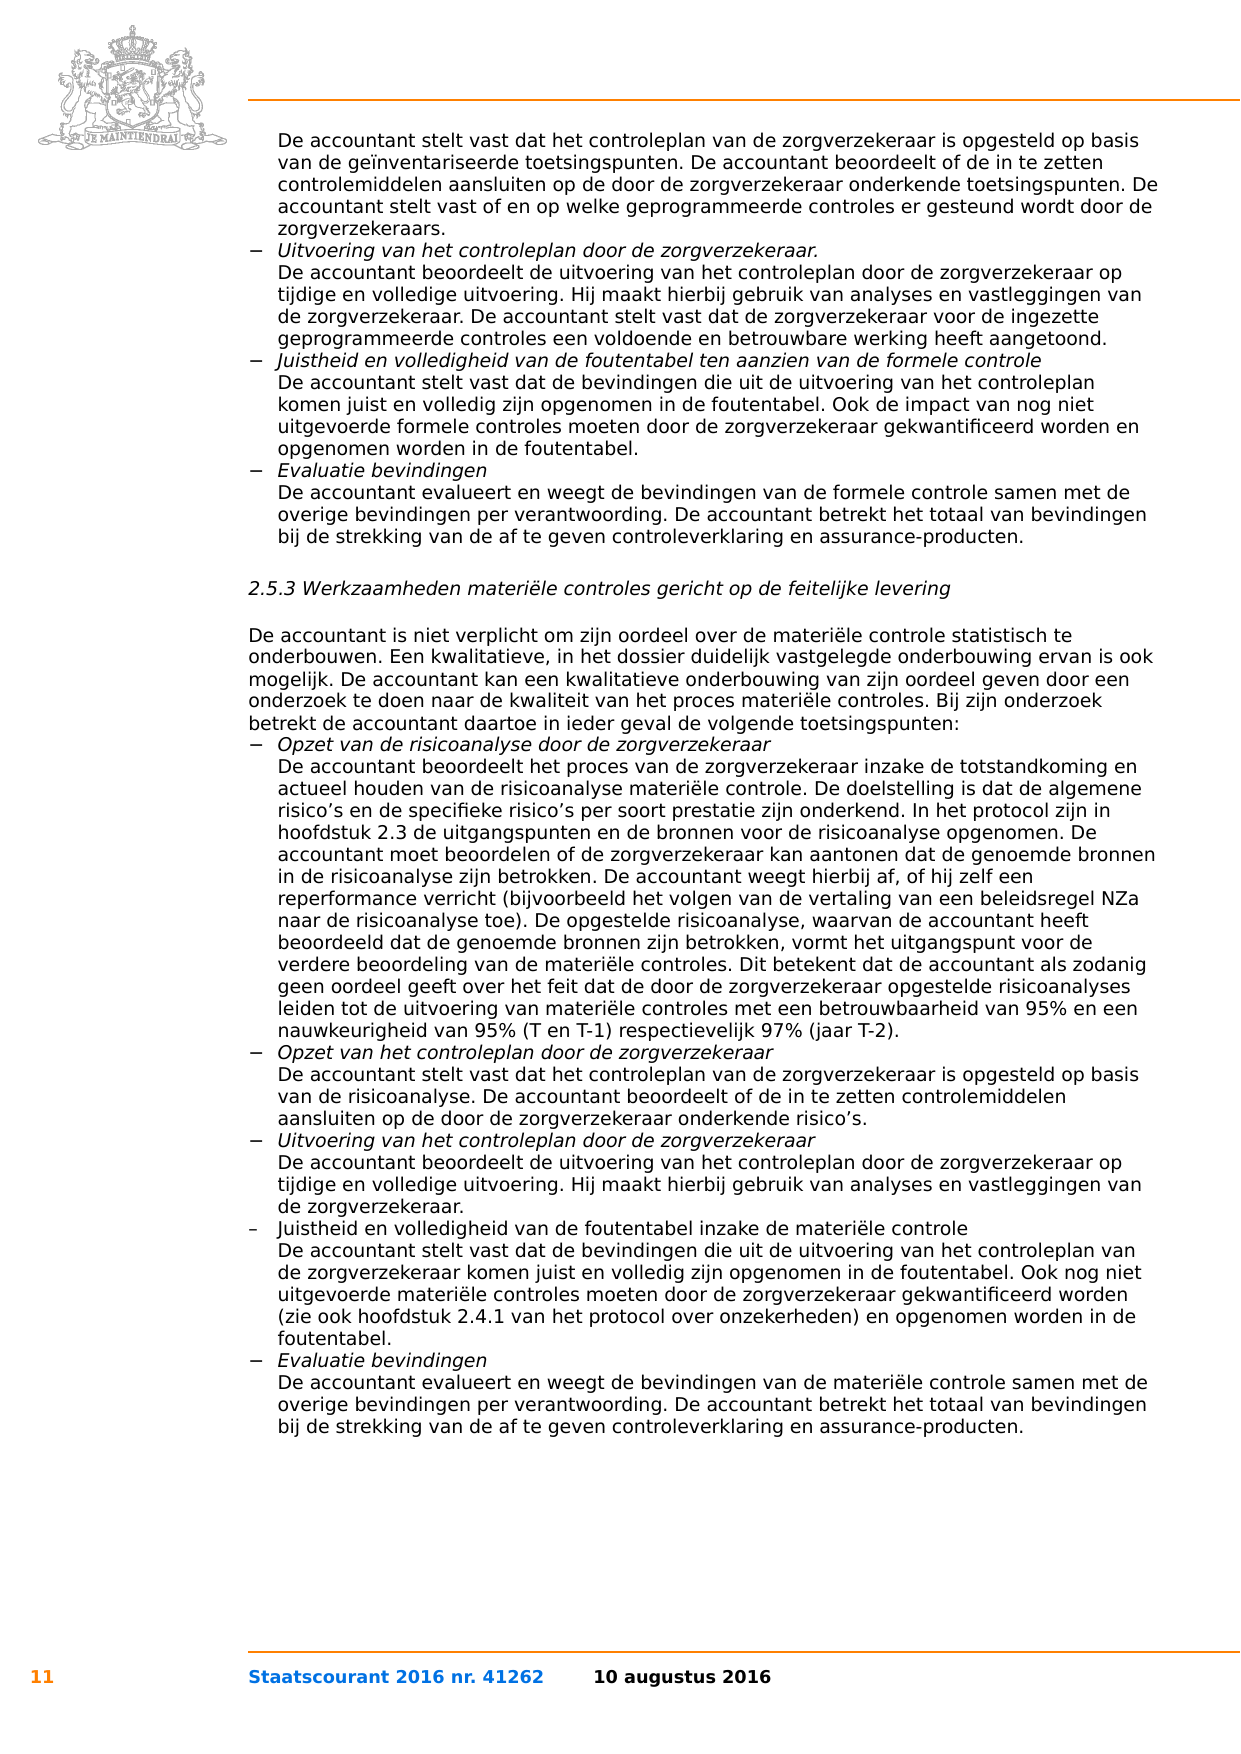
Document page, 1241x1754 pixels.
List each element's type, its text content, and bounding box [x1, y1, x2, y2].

text − Opzet van de risicoanalyse door de zorgverzekeraar [248, 734, 1163, 756]
text De accountant is niet verplicht om zijn oordeel over de materiële controle statistisch te onderbouwen. Een kwalitatieve, in het dossier duidelijk vastgelegde onderbouwing ervan is ook mogelijk. De accountant kan een kwalitatieve onderbouwing van zijn oordeel geven door een onderzoek te doen naar de kwaliteit van het proces materiële controles. Bij zijn onderzoek betrekt de accountant daartoe in ieder geval de volgende toetsingspunten: [248, 624, 1163, 734]
text − Evaluatie bevindingen [248, 1350, 1163, 1372]
text De accountant beoordeelt de uitvoering van het controleplan door de zorgverzekeraar op tijdige en volledige uitvoering. Hij maakt hierbij gebruik van analyses en vastleggingen van de zorgverzekeraar. [277, 1152, 1163, 1218]
subtitle 2.5.3 Werkzaamheden materiële controles gericht op de feitelijke levering [248, 577, 1163, 599]
text − Evaluatie bevindingen [248, 459, 1163, 482]
text De accountant stelt vast dat het controleplan van de zorgverzekeraar is opgesteld op basis van de risicoanalyse. De accountant beoordeelt of de in te zetten controlemiddelen aansluiten op de door de zorgverzekeraar onderkende risico’s. [277, 1064, 1163, 1130]
text − Uitvoering van het controleplan door de zorgverzekeraar [248, 1130, 1163, 1152]
text De accountant stelt vast dat de bevindingen die uit de uitvoering van het controleplan komen juist en volledig zijn opgenomen in de foutentabel. Ook de impact van nog niet uitgevoerde formele controles moeten door de zorgverzekeraar gekwantificeerd worden en opgenomen worden in de foutentabel. [277, 372, 1163, 459]
text De accountant stelt vast dat het controleplan van de zorgverzekeraar is opgesteld op basis van de geïnventariseerde toetsingspunten. De accountant beoordeelt of de in te zetten controlemiddelen aansluiten op de door de zorgverzekeraar onderkende toetsingspunten. De accountant stelt vast of en op welke geprogrammeerde controles er gesteund wordt door de zorgverzekeraars. [277, 130, 1163, 240]
text − Uitvoering van het controleplan door de zorgverzekeraar. [248, 240, 1163, 262]
text De accountant stelt vast dat de bevindingen die uit de uitvoering van het controleplan van de zorgverzekeraar komen juist en volledig zijn opgenomen in de foutentabel. Ook nog niet uitgevoerde materiële controles moeten door de zorgverzekeraar gekwantificeerd worden (zie ook hoofdstuk 2.4.1 van het protocol over onzekerheden) en opgenomen worden in de foutentabel. [277, 1240, 1163, 1350]
picture [38, 25, 227, 150]
text − Opzet van het controleplan door de zorgverzekeraar [248, 1042, 1163, 1064]
text De accountant beoordeelt de uitvoering van het controleplan door de zorgverzekeraar op tijdige en volledige uitvoering. Hij maakt hierbij gebruik van analyses en vastleggingen van de zorgverzekeraar. De accountant stelt vast dat de zorgverzekeraar voor de ingezette geprogrammeerde controles een voldoende en betrouwbare werking heeft aangetoond. [277, 262, 1163, 350]
text De accountant beoordeelt het proces van de zorgverzekeraar inzake de totstandkoming en actueel houden van de risicoanalyse materiële controle. De doelstelling is dat de algemene risico’s en de specifieke risico’s per soort prestatie zijn onderkend. In het protocol zijn in hoofdstuk 2.3 de uitgangspunten en de bronnen voor de risicoanalyse opgenomen. De accountant moet beoordelen of de zorgverzekeraar kan aantonen dat de genoemde bronnen in de risicoanalyse zijn betrokken. De accountant weegt hierbij af, of hij zelf een reperformance verricht (bijvoorbeeld het volgen van de vertaling van een beleidsregel NZa naar de risicoanalyse toe). De opgestelde risicoanalyse, waarvan de accountant heeft beoordeeld dat de genoemde bronnen zijn betrokken, vormt het uitgangspunt voor de verdere beoordeling van de materiële controles. Dit betekent dat de accountant als zodanig geen oordeel geeft over het feit dat de door de zorgverzekeraar opgestelde risicoanalyses leiden tot de uitvoering van materiële controles met een betrouwbaarheid van 95% en een nauwkeurigheid van 95% (T en T-1) respectievelijk 97% (jaar T-2). [277, 756, 1163, 1042]
text − Juistheid en volledigheid van de foutentabel ten aanzien van de formele controle [248, 350, 1163, 372]
text – Juistheid en volledigheid van de foutentabel inzake de materiële controle [248, 1218, 1163, 1240]
text De accountant evalueert en weegt de bevindingen van de materiële controle samen met de overige bevindingen per verantwoording. De accountant betrekt het totaal van bevindingen bij de strekking van de af te geven controleverklaring en assurance-producten. [277, 1372, 1163, 1438]
text De accountant evalueert en weegt de bevindingen van de formele controle samen met de overige bevindingen per verantwoording. De accountant betrekt het totaal van bevindingen bij de strekking van de af te geven controleverklaring en assurance-producten. [277, 482, 1163, 547]
